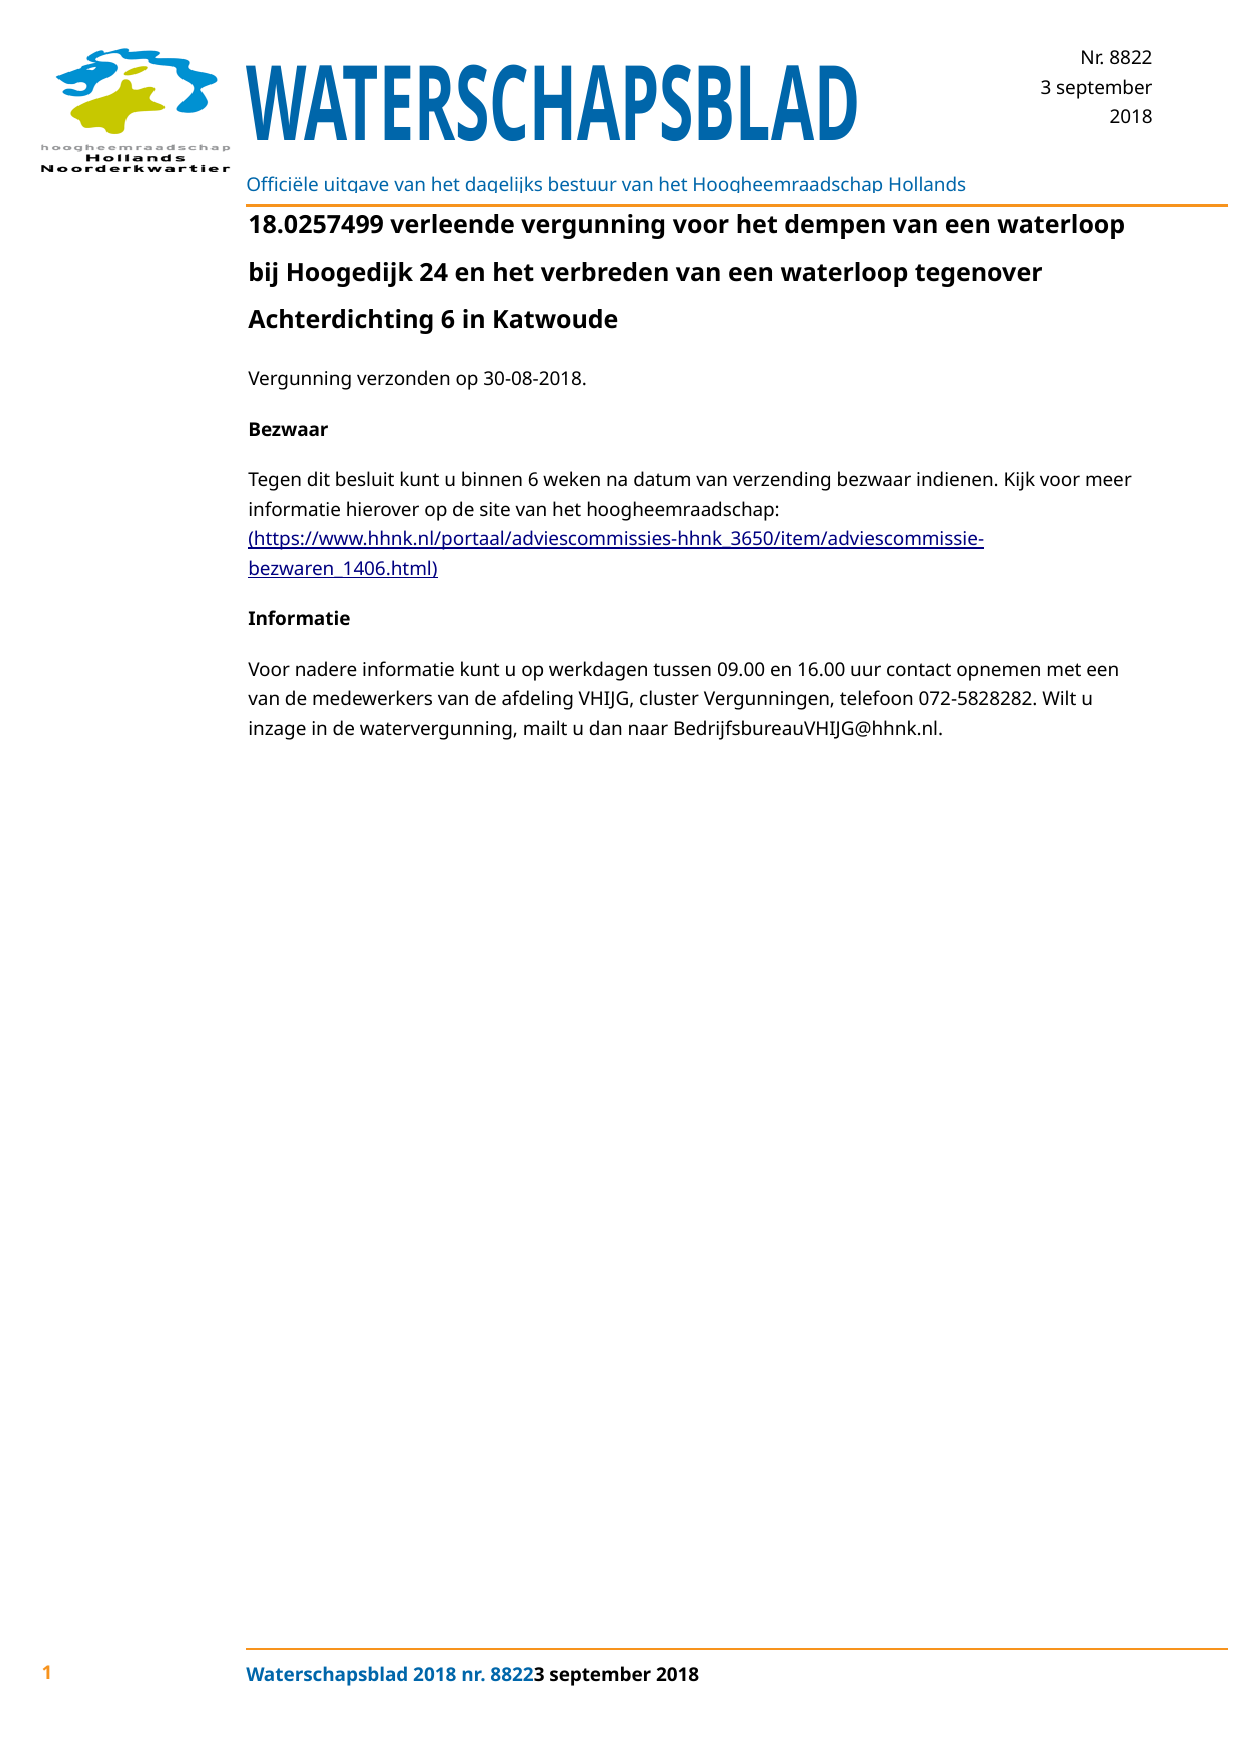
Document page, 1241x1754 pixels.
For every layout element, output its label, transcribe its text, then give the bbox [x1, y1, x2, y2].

text Informatie [248, 606, 1152, 631]
text Bezwaar [248, 416, 1152, 442]
text Voor nadere informatie kunt u op werkdagen tussen 09.00 en 16.00 uur contact opnemen met een van de medewerkers van de afdeling VHIJG, cluster Vergunningen, telefoon 072-5828282. Wilt u inzage in de watervergunning, mailt u dan naar BedrijfsbureauVHIJG@hhnk.nl. [248, 656, 1152, 741]
text 18.0257499 verleende vergunning voor het dempen van een waterloop bij Hoogedijk 24 en het verbreden van een waterloop tegenover Achterdichting 6 in Katwoude [248, 207, 1152, 336]
picture [41, 47, 231, 172]
text Tegen dit besluit kunt u binnen 6 weken na datum van verzending bezwaar indienen. Kijk voor meer informatie hierover op de site van het hoogheemraadschap: (https://www.hhnk.nl/portaal/adviescommissies-hhnk_3650/item/adviescommissie-bezwaren_1406.html) [248, 466, 1152, 581]
text Vergunning verzonden op 30-08-2018. [248, 366, 1152, 391]
